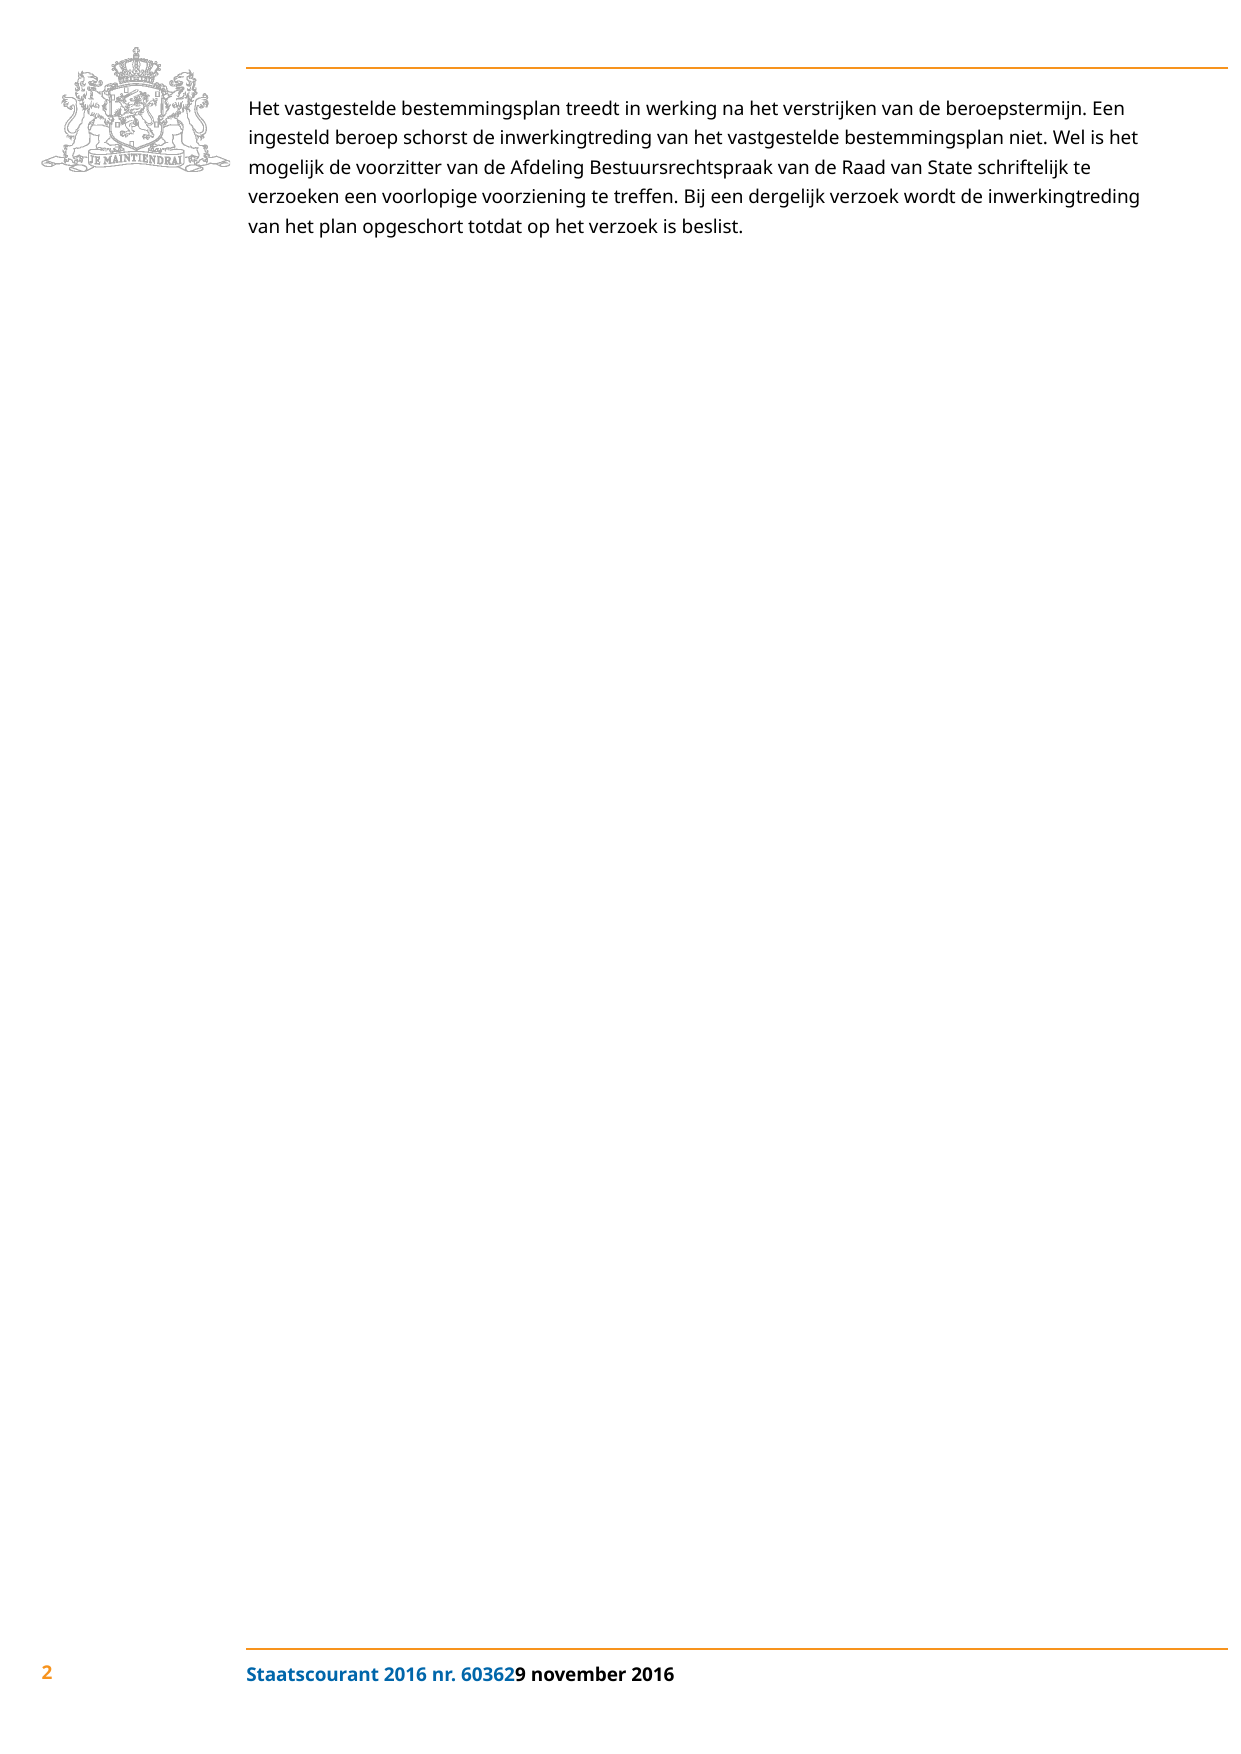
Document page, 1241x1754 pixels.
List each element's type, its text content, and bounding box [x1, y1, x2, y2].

picture [41, 47, 231, 172]
text Het vastgestelde bestemmingsplan treedt in werking na het verstrijken van de beroepstermijn. Een ingesteld beroep schorst de inwerkingtreding van het vastgestelde bestemmingsplan niet. Wel is het mogelijk de voorzitter van de Afdeling Bestuursrechtspraak van de Raad van State schriftelijk te verzoeken een voorlopige voorziening te treffen. Bij een dergelijk verzoek wordt de inwerkingtreding van het plan opgeschort totdat op het verzoek is beslist. [248, 95, 1152, 239]
